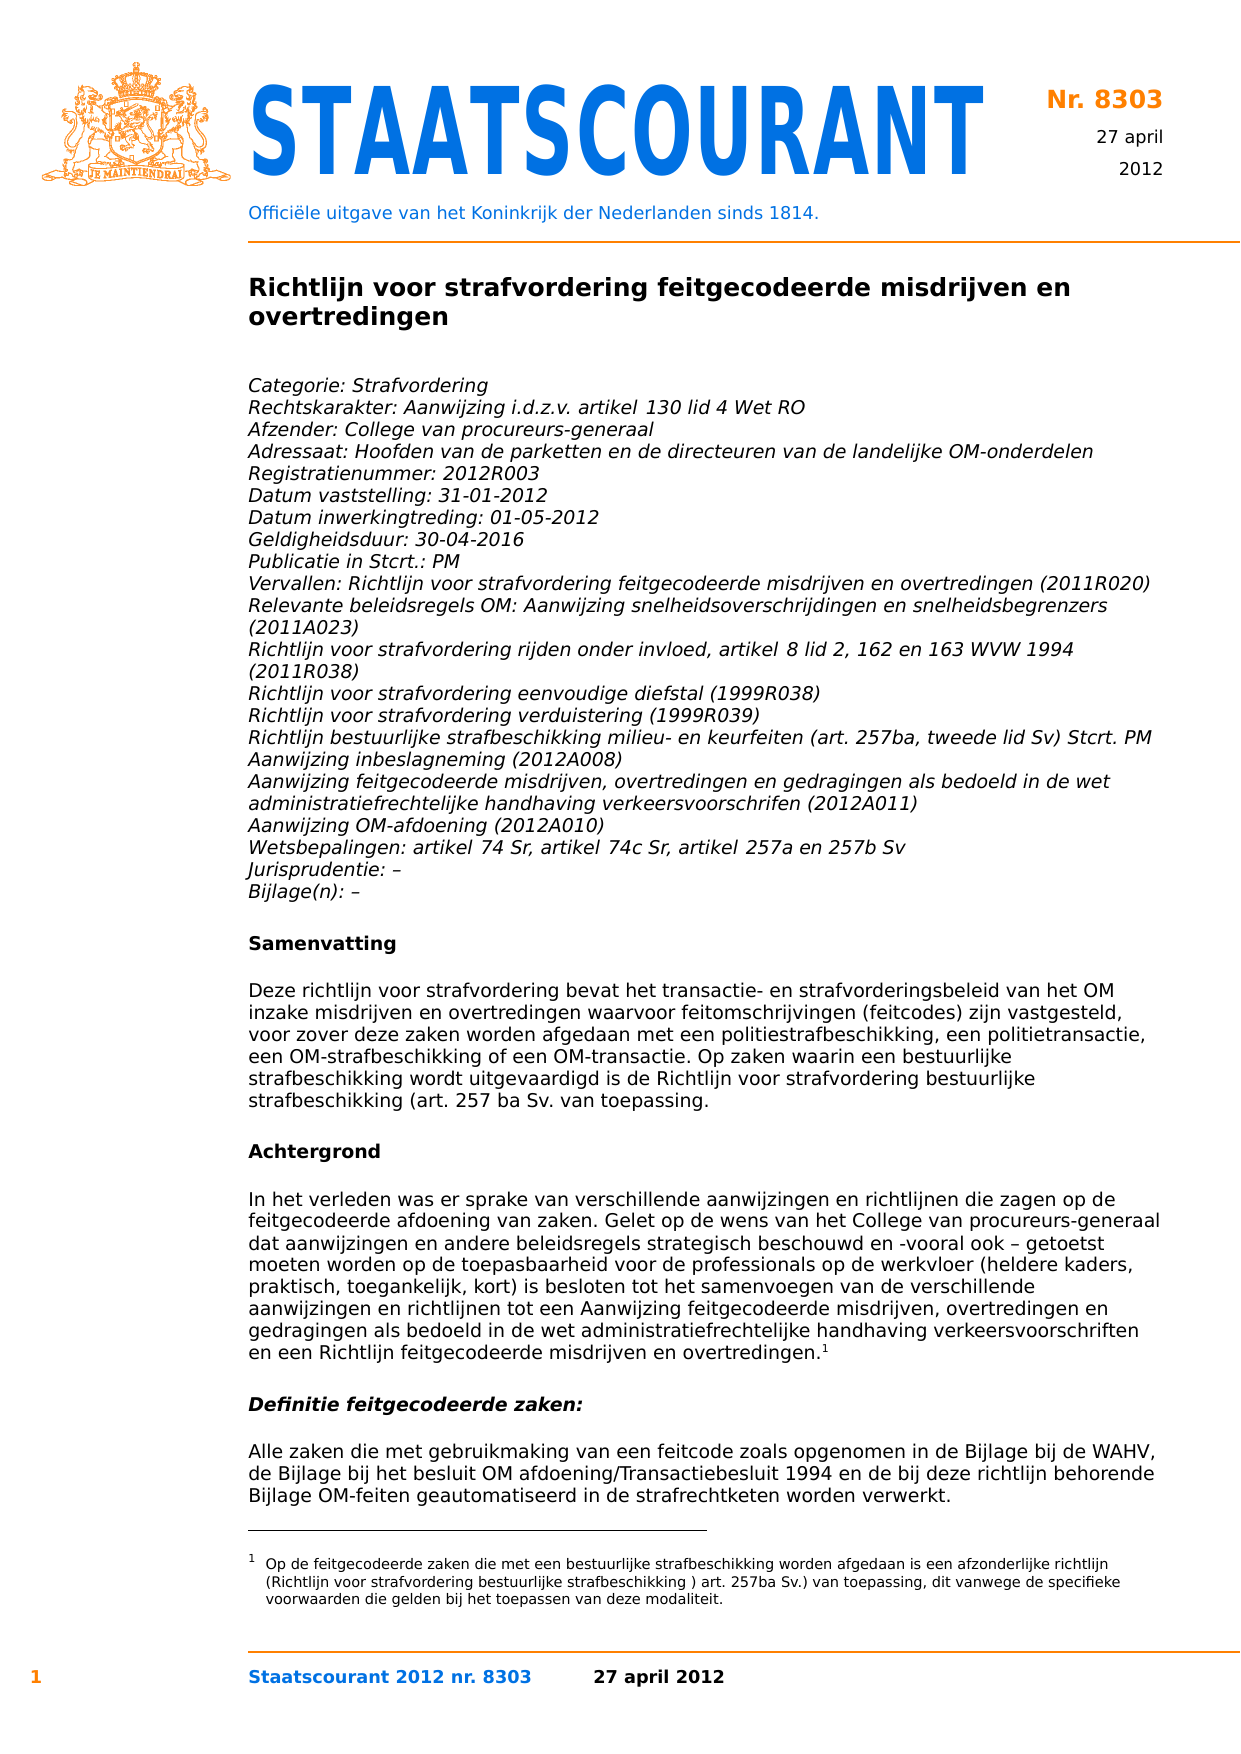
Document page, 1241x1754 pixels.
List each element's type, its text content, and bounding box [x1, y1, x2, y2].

subtitle Samenvatting [248, 933, 1163, 954]
table_header STAATSCOURANT [248, 62, 998, 203]
table_header [25, 62, 248, 241]
text Geldigheidsduur: 30-04-2016 [248, 529, 1163, 551]
text Aanwijzing inbeslagneming (2012A008) [248, 749, 1163, 771]
table_cell Officiële uitgave van het Koninkrijk der Nederlanden sinds 1814. [248, 203, 1240, 241]
text Deze richtlijn voor strafvordering bevat het transactie- en strafvorderingsbeleid van het OM inzake misdrijven en overtredingen waarvoor feitomschrijvingen (feitcodes) zijn vastgesteld, voor zover deze zaken worden afgedaan met een politiestrafbeschikking, een politietransactie, een OM-strafbeschikking of een OM-transactie. Op zaken waarin een bestuurlijke strafbeschikking wordt uitgevaardigd is de Richtlijn voor strafvordering bestuurlijke strafbeschikking (art. 257 ba Sv. van toepassing. [248, 979, 1163, 1111]
text Op de feitgecodeerde zaken die met een bestuurlijke strafbeschikking worden afgedaan is een afzonderlijke richtlijn (Richtlijn voor strafvordering bestuurlijke strafbeschikking ) art. 257ba Sv.) van toepassing, dit vanwege de specifieke voorwaarden die gelden bij het toepassen van deze modaliteit. [248, 1552, 1163, 1608]
subtitle Definitie feitgecodeerde zaken: [248, 1394, 1163, 1416]
text Datum vaststelling: 31-01-2012 [248, 485, 1163, 507]
text Rechtskarakter: Aanwijzing i.d.z.v. artikel 130 lid 4 Wet RO [248, 397, 1163, 419]
text In het verleden was er sprake van verschillende aanwijzingen en richtlijnen die zagen op de feitgecodeerde afdoening van zaken. Gelet op de wens van het College van procureurs-generaal dat aanwijzingen en andere beleidsregels strategisch beschouwd en -vooral ook – getoetst moeten worden op de toepasbaarheid voor de professionals op de werkvloer (heldere kaders, praktisch, toegankelijk, kort) is besloten tot het samenvoegen van de verschillende aanwijzingen en richtlijnen tot een Aanwijzing feitgecodeerde misdrijven, overtredingen en gedragingen als bedoeld in de wet administratiefrechtelijke handhaving verkeersvoorschriften en een Richtlijn feitgecodeerde misdrijven en overtredingen. [248, 1188, 1163, 1364]
text Afzender: College van procureurs-generaal [248, 419, 1163, 441]
text Publicatie in Stcrt.: PM [248, 551, 1163, 573]
text Richtlijn voor strafvordering rijden onder invloed, artikel 8 lid 2, 162 en 163 WVW 1994 (2011R038) [248, 639, 1163, 683]
text (2011A023) [248, 617, 1163, 639]
text Datum inwerkingtreding: 01-05-2012 [248, 507, 1163, 529]
table_cell 2012 [998, 153, 1240, 203]
text Richtlijn voor strafvordering eenvoudige diefstal (1999R038) [248, 683, 1163, 705]
subtitle Richtlijn voor strafvordering feitgecodeerde misdrijven en overtredingen [248, 273, 1163, 331]
text Registratienummer: 2012R003 [248, 463, 1163, 485]
table_header Nr. 8303 [998, 62, 1240, 121]
subtitle Achtergrond [248, 1141, 1163, 1163]
text Vervallen: Richtlijn voor strafvordering feitgecodeerde misdrijven en overtredingen (2011R020) [248, 573, 1163, 595]
text Jurisprudentie: – [248, 859, 1163, 881]
text Relevante beleidsregels OM: Aanwijzing snelheidsoverschrijdingen en snelheidsbegrenzers [248, 595, 1163, 617]
text Wetsbepalingen: artikel 74 Sr, artikel 74c Sr, artikel 257a en 257b Sv [248, 837, 1163, 859]
text Richtlijn bestuurlijke strafbeschikking milieu- en keurfeiten (art. 257ba, tweede lid Sv) Stcrt. PM [248, 727, 1163, 749]
text Adressaat: Hoofden van de parketten en de directeuren van de landelijke OM-onderdelen [248, 441, 1163, 463]
text Richtlijn voor strafvordering verduistering (1999R039) [248, 705, 1163, 727]
text Bijlage(n): – [248, 881, 1163, 903]
text Aanwijzing OM-afdoening (2012A010) [248, 815, 1163, 837]
text Categorie: Strafvordering [248, 375, 1163, 397]
text Alle zaken die met gebruikmaking van een feitcode zoals opgenomen in de Bijlage bij de WAHV, de Bijlage bij het besluit OM afdoening/Transactiebesluit 1994 en de bij deze richtlijn behorende Bijlage OM-feiten geautomatiseerd in de strafrechtketen worden verwerkt. [248, 1441, 1163, 1507]
picture [41, 62, 231, 186]
table_cell 27 april [998, 121, 1240, 153]
text Aanwijzing feitgecodeerde misdrijven, overtredingen en gedragingen als bedoeld in de wet administratiefrechtelijke handhaving verkeersvoorschrifen (2012A011) [248, 771, 1163, 815]
